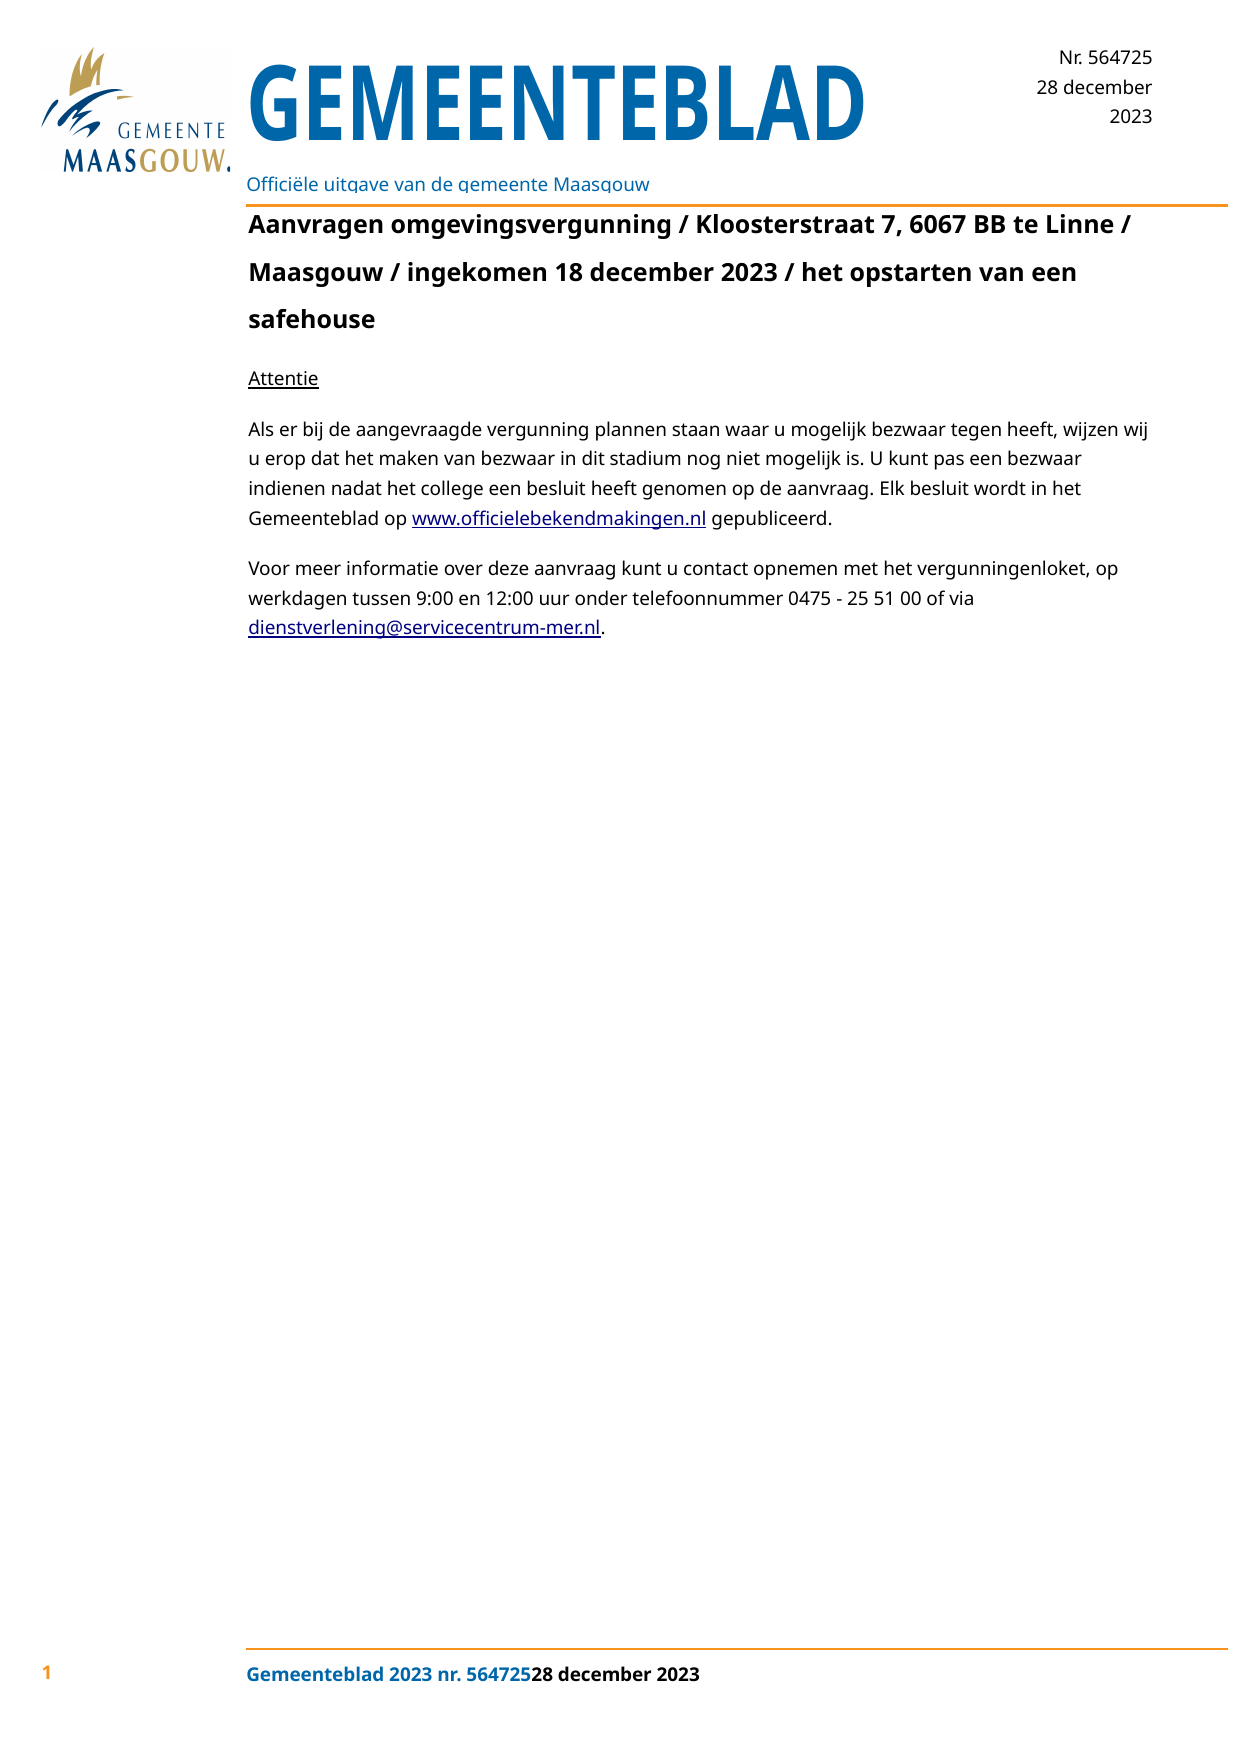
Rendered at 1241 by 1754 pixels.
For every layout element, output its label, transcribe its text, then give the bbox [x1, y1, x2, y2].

text Attentie [248, 366, 1152, 391]
text Aanvragen omgevingsvergunning / Kloosterstraat 7, 6067 BB te Linne / Maasgouw / ingekomen 18 december 2023 / het opstarten van een safehouse [248, 207, 1152, 336]
text Als er bij de aangevraagde vergunning plannen staan waar u mogelijk bezwaar tegen heeft, wijzen wij u erop dat het maken van bezwaar in dit stadium nog niet mogelijk is. U kunt pas een bezwaar indienen nadat het college een besluit heeft genomen op de aanvraag. Elk besluit wordt in het Gemeenteblad op www.officielebekendmakingen.nl gepubliceerd. [248, 416, 1152, 530]
picture [41, 47, 231, 172]
text Voor meer informatie over deze aanvraag kunt u contact opnemen met het vergunningenloket, op werkdagen tussen 9:00 en 12:00 uur onder telefoonnummer 0475 - 25 51 00 of via dienstverlening@servicecentrum-mer.nl. [248, 555, 1152, 640]
